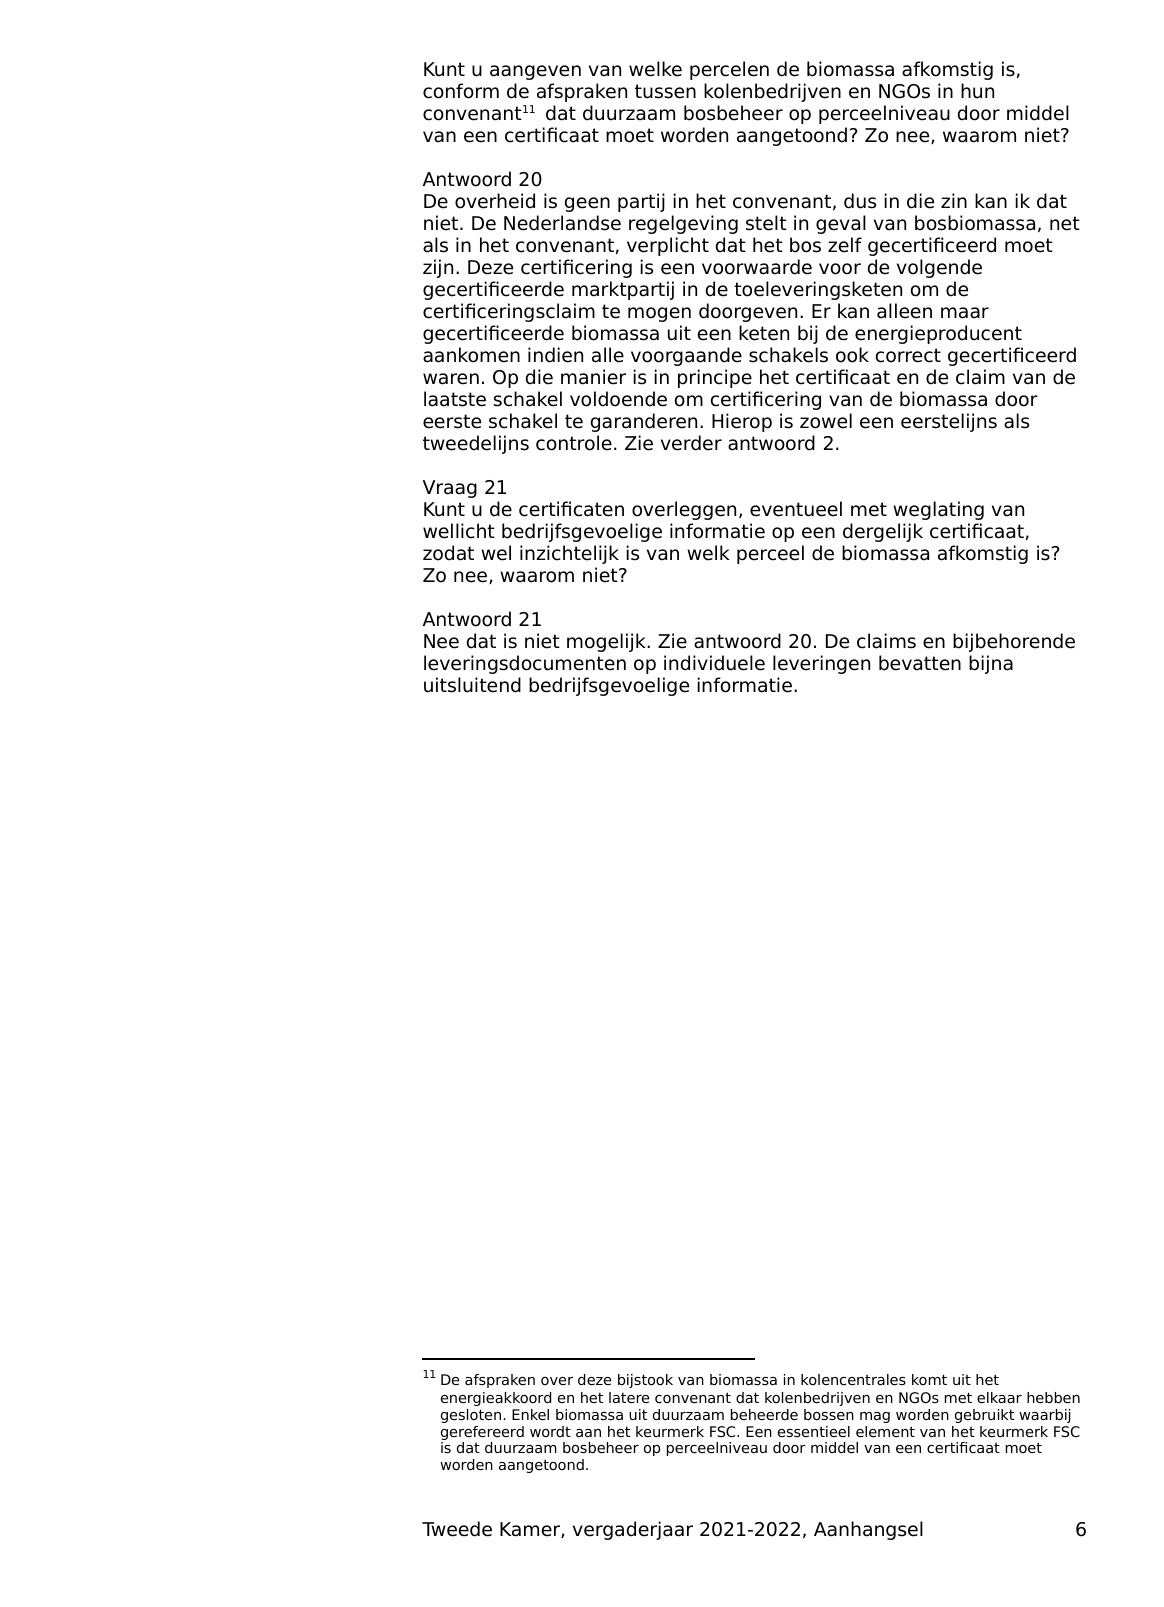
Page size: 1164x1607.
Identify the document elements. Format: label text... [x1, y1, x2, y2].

text Nee dat is niet mogelijk. Zie antwoord 20. De claims en bijbehorende leveringsdocumenten op individuele leveringen bevatten bijna uitsluitend bedrijfsgevoelige informatie. [422, 631, 1087, 697]
text De afspraken over deze bijstook van biomassa in kolencentrales komt uit het energieakkoord en het latere convenant dat kolenbedrijven en NGOs met elkaar hebben gesloten. Enkel biomassa uit duurzaam beheerde bossen mag worden gebruikt waarbij gerefereerd wordt aan het keurmerk FSC. Een essentieel element van het keurmerk FSC is dat duurzaam bosbeheer op perceelniveau door middel van een certificaat moet worden aangetoond. [422, 1368, 1087, 1474]
text Vraag 21 [422, 477, 1087, 499]
text De overheid is geen partij in het convenant, dus in die zin kan ik dat niet. De Nederlandse regelgeving stelt in geval van bosbiomassa, net als in het convenant, verplicht dat het bos zelf gecertificeerd moet zijn. Deze certificering is een voorwaarde voor de volgende gecertificeerde marktpartij in de toeleveringsketen om de certificeringsclaim te mogen doorgeven. Er kan alleen maar gecertificeerde biomassa uit een keten bij de energieproducent aankomen indien alle voorgaande schakels ook correct gecertificeerd waren. Op die manier is in principe het certificaat en de claim van de laatste schakel voldoende om certificering van de biomassa door eerste schakel te garanderen. Hierop is zowel een eerstelijns als tweedelijns controle. Zie verder antwoord 2. [422, 191, 1087, 455]
text Kunt u de certificaten overleggen, eventueel met weglating van wellicht bedrijfsgevoelige informatie op een dergelijk certificaat, zodat wel inzichtelijk is van welk perceel de biomassa afkomstig is? Zo nee, waarom niet? [422, 499, 1087, 587]
text Antwoord 21 [422, 609, 1087, 631]
text Antwoord 20 [422, 169, 1087, 191]
text Kunt u aangeven van welke percelen de biomassa afkomstig is, conform de afspraken tussen kolenbedrijven en NGOs in hun convenant dat duurzaam bosbeheer op perceelniveau door middel van een certificaat moet worden aangetoond? Zo nee, waarom niet? [422, 59, 1087, 147]
